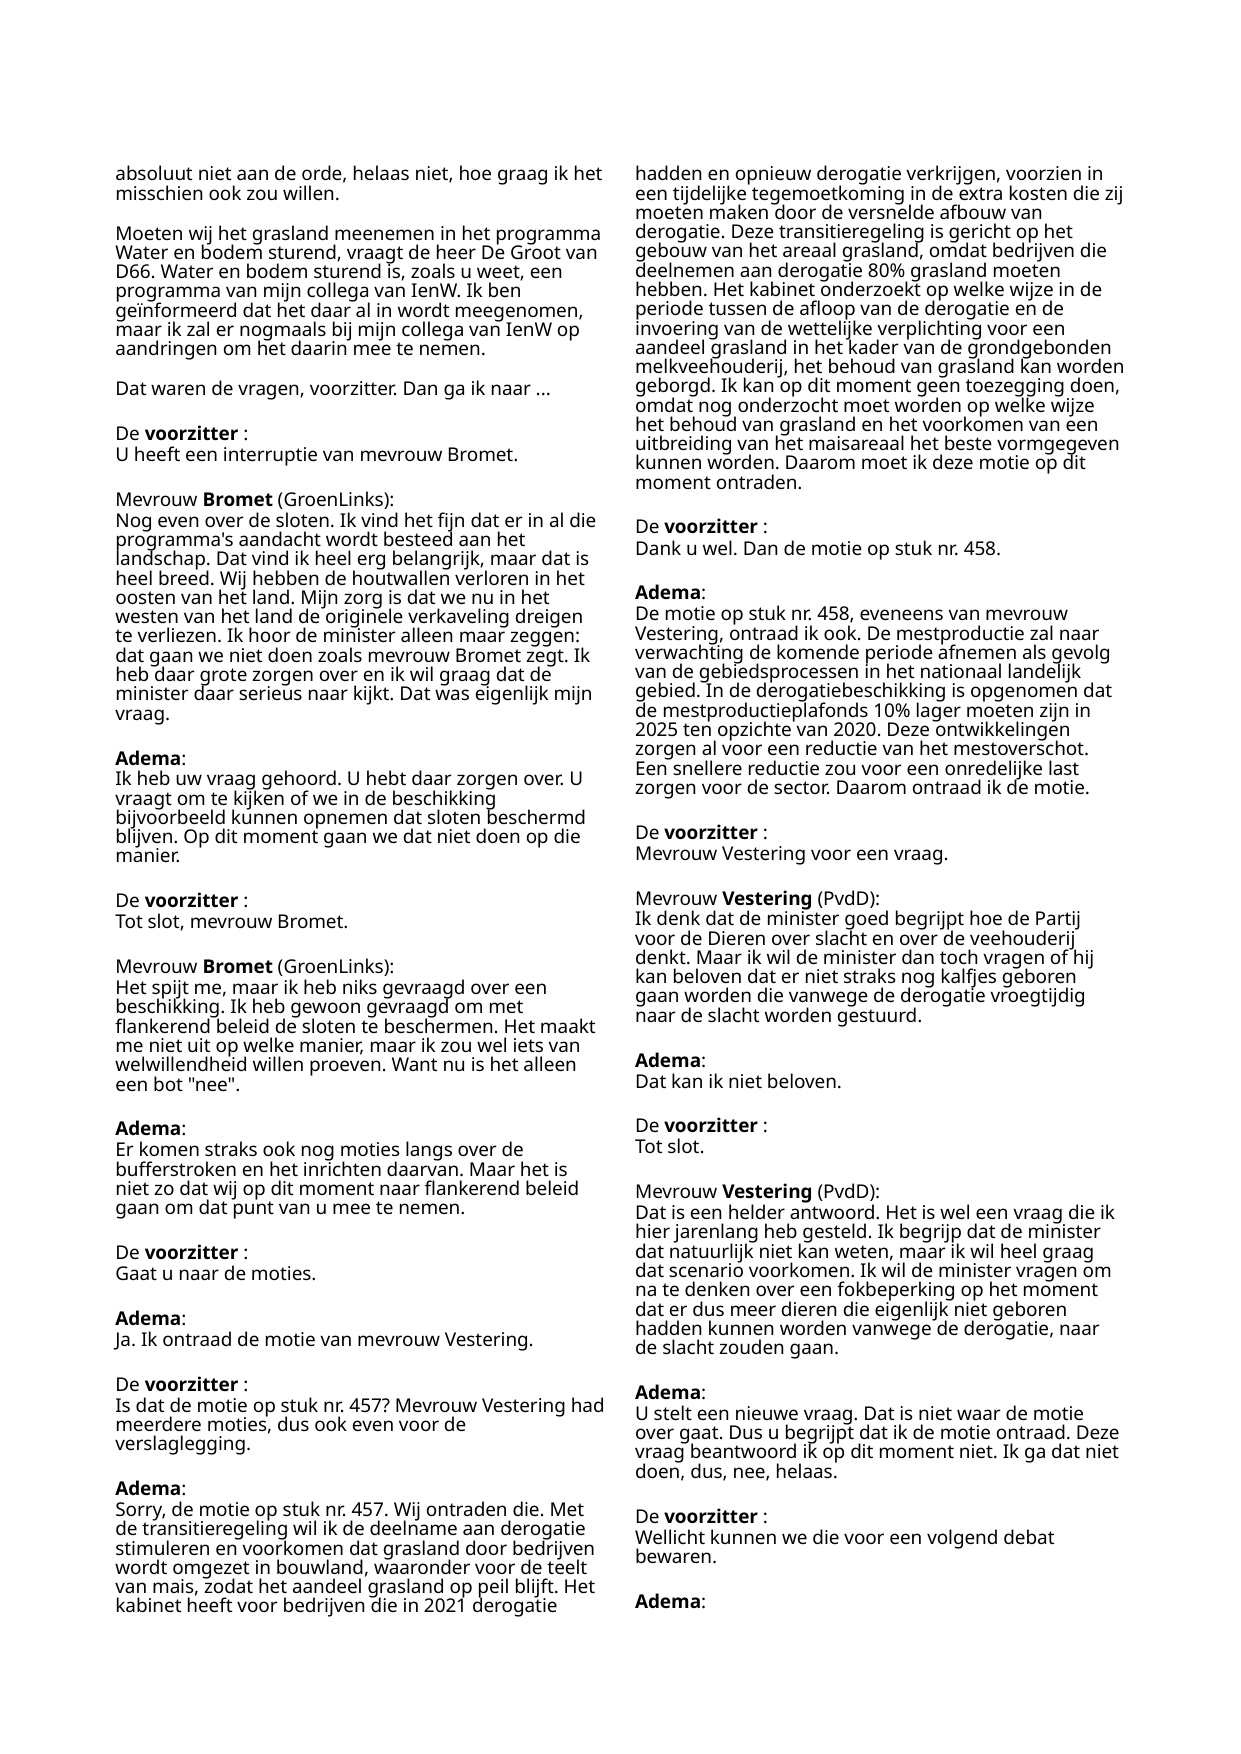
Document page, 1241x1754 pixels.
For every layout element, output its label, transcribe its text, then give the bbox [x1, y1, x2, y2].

text U stelt een nieuwe vraag. Dat is niet waar de motie over gaat. Dus u begrijpt dat ik de motie ontraad. Deze vraag beantwoord ik op dit moment niet. Ik ga dat niet doen, dus, nee, helaas. [635, 1405, 1125, 1482]
text Mevrouw Bromet (GroenLinks): [115, 486, 605, 512]
text Nog even over de sloten. Ik vind het fijn dat er in al die programma's aandacht wordt besteed aan het landschap. Dat vind ik heel erg belangrijk, maar dat is heel breed. Wij hebben de houtwallen verloren in het oosten van het land. Mijn zorg is dat we nu in het westen van het land de originele verkaveling dreigen te verliezen. Ik hoor de minister alleen maar zeggen: dat gaan we niet doen zoals mevrouw Bromet zegt. Ik heb daar grote zorgen over en ik wil graag dat de minister daar serieus naar kijkt. Dat was eigenlijk mijn vraag. [115, 512, 605, 724]
text De voorzitter : [115, 888, 605, 913]
text Dat is een helder antwoord. Het is wel een vraag die ik hier jarenlang heb gesteld. Ik begrijp dat de minister dat natuurlijk niet kan weten, maar ik wil heel graag dat scenario voorkomen. Ik wil de minister vragen om na te denken over een fokbeperking op het moment dat er dus meer dieren die eigenlijk niet geboren hadden kunnen worden vanwege de derogatie, naar de slacht zouden gaan. [635, 1204, 1125, 1358]
text Gaat u naar de moties. [115, 1265, 605, 1284]
text De motie op stuk nr. 458, eveneens van mevrouw Vestering, ontraad ik ook. De mestproductie zal naar verwachting de komende periode afnemen als gevolg van de gebiedsprocessen in het nationaal landelijk gebied. In de derogatiebeschikking is opgenomen dat de mestproductieplafonds 10% lager moeten zijn in 2025 ten opzichte van 2020. Deze ontwikkelingen zorgen al voor een reductie van het mestoverschot. Een snellere reductie zou voor een onredelijke last zorgen voor de sector. Daarom ontraad ik de motie. [635, 605, 1125, 798]
text Mevrouw Bromet (GroenLinks): [115, 953, 605, 979]
text De voorzitter : [115, 1239, 605, 1265]
text absoluut niet aan de orde, helaas niet, hoe graag ik het misschien ook zou willen. [115, 165, 605, 204]
text Mevrouw Vestering (PvdD): [635, 1178, 1125, 1204]
text Moeten wij het grasland meenemen in het programma Water en bodem sturend, vraagt de heer De Groot van D66. Water en bodem sturend is, zoals u weet, een programma van mijn collega van IenW. Ik ben geïnformeerd dat het daar al in wordt meegenomen, maar ik zal er nogmaals bij mijn collega van IenW op aandringen om het daarin mee te nemen. [115, 224, 605, 359]
text Tot slot, mevrouw Bromet. [115, 913, 605, 933]
text De voorzitter : [115, 1371, 605, 1397]
text De voorzitter : [115, 420, 605, 446]
text Het spijt me, maar ik heb niks gevraagd over een beschikking. Ik heb gewoon gevraagd om met flankerend beleid de sloten te beschermen. Het maakt me niet uit op welke manier, maar ik zou wel iets van welwillendheid willen proeven. Want nu is het alleen een bot "nee". [115, 979, 605, 1095]
text Sorry, de motie op stuk nr. 457. Wij ontraden die. Met de transitieregeling wil ik de deelname aan derogatie stimuleren en voorkomen dat grasland door bedrijven wordt omgezet in bouwland, waaronder voor de teelt van mais, zodat het aandeel grasland op peil blijft. Het kabinet heeft voor bedrijven die in 2021 derogatie [115, 1501, 605, 1617]
text Ik denk dat de minister goed begrijpt hoe de Partij voor de Dieren over slacht en over de veehouderij denkt. Maar ik wil de minister dan toch vragen of hij kan beloven dat er niet straks nog kalfjes geboren gaan worden die vanwege de derogatie vroegtijdig naar de slacht worden gestuurd. [635, 910, 1125, 1026]
text Dat kan ik niet beloven. [635, 1073, 1125, 1092]
text hadden en opnieuw derogatie verkrijgen, voorzien in een tijdelijke tegemoetkoming in de extra kosten die zij moeten maken door de versnelde afbouw van derogatie. Deze transitieregeling is gericht op het gebouw van het areaal grasland, omdat bedrijven die deelnemen aan derogatie 80% grasland moeten hebben. Het kabinet onderzoekt op welke wijze in de periode tussen de afloop van de derogatie en de invoering van de wettelijke verplichting voor een aandeel grasland in het kader van de grondgebonden melkveehouderij, het behoud van grasland kan worden geborgd. Ik kan op dit moment geen toezegging doen, omdat nog onderzocht moet worden op welke wijze het behoud van grasland en het voorkomen van een uitbreiding van het maisareaal het beste vormgegeven kunnen worden. Daarom moet ik deze motie op dit moment ontraden. [635, 165, 1125, 493]
text U heeft een interruptie van mevrouw Bromet. [115, 446, 605, 465]
text Adema: [635, 1047, 1125, 1073]
text Ja. Ik ontraad de motie van mevrouw Vestering. [115, 1331, 605, 1350]
text Adema: [115, 1116, 605, 1141]
text Er komen straks ook nog moties langs over de bufferstroken en het inrichten daarvan. Maar het is niet zo dat wij op dit moment naar flankerend beleid gaan om dat punt van u mee te nemen. [115, 1141, 605, 1218]
text Adema: [635, 1588, 1125, 1614]
text Dat waren de vragen, voorzitter. Dan ga ik naar ... [115, 380, 605, 399]
text Wellicht kunnen we die voor een volgend debat bewaren. [635, 1529, 1125, 1567]
text Adema: [115, 1305, 605, 1331]
text De voorzitter : [635, 1113, 1125, 1138]
text Adema: [635, 579, 1125, 605]
text Tot slot. [635, 1138, 1125, 1158]
text De voorzitter : [635, 1503, 1125, 1529]
text Ik heb uw vraag gehoord. U hebt daar zorgen over. U vraagt om te kijken of we in de beschikking bijvoorbeeld kunnen opnemen dat sloten beschermd blijven. Op dit moment gaan we dat niet doen op die manier. [115, 770, 605, 867]
text Adema: [115, 1475, 605, 1501]
text De voorzitter : [635, 514, 1125, 539]
text Adema: [115, 745, 605, 770]
text De voorzitter : [635, 819, 1125, 844]
text Dank u wel. Dan de motie op stuk nr. 458. [635, 539, 1125, 559]
text Is dat de motie op stuk nr. 457? Mevrouw Vestering had meerdere moties, dus ook even voor de verslaglegging. [115, 1397, 605, 1454]
text Adema: [635, 1379, 1125, 1405]
text Mevrouw Vestering voor een vraag. [635, 844, 1125, 864]
text Mevrouw Vestering (PvdD): [635, 885, 1125, 910]
